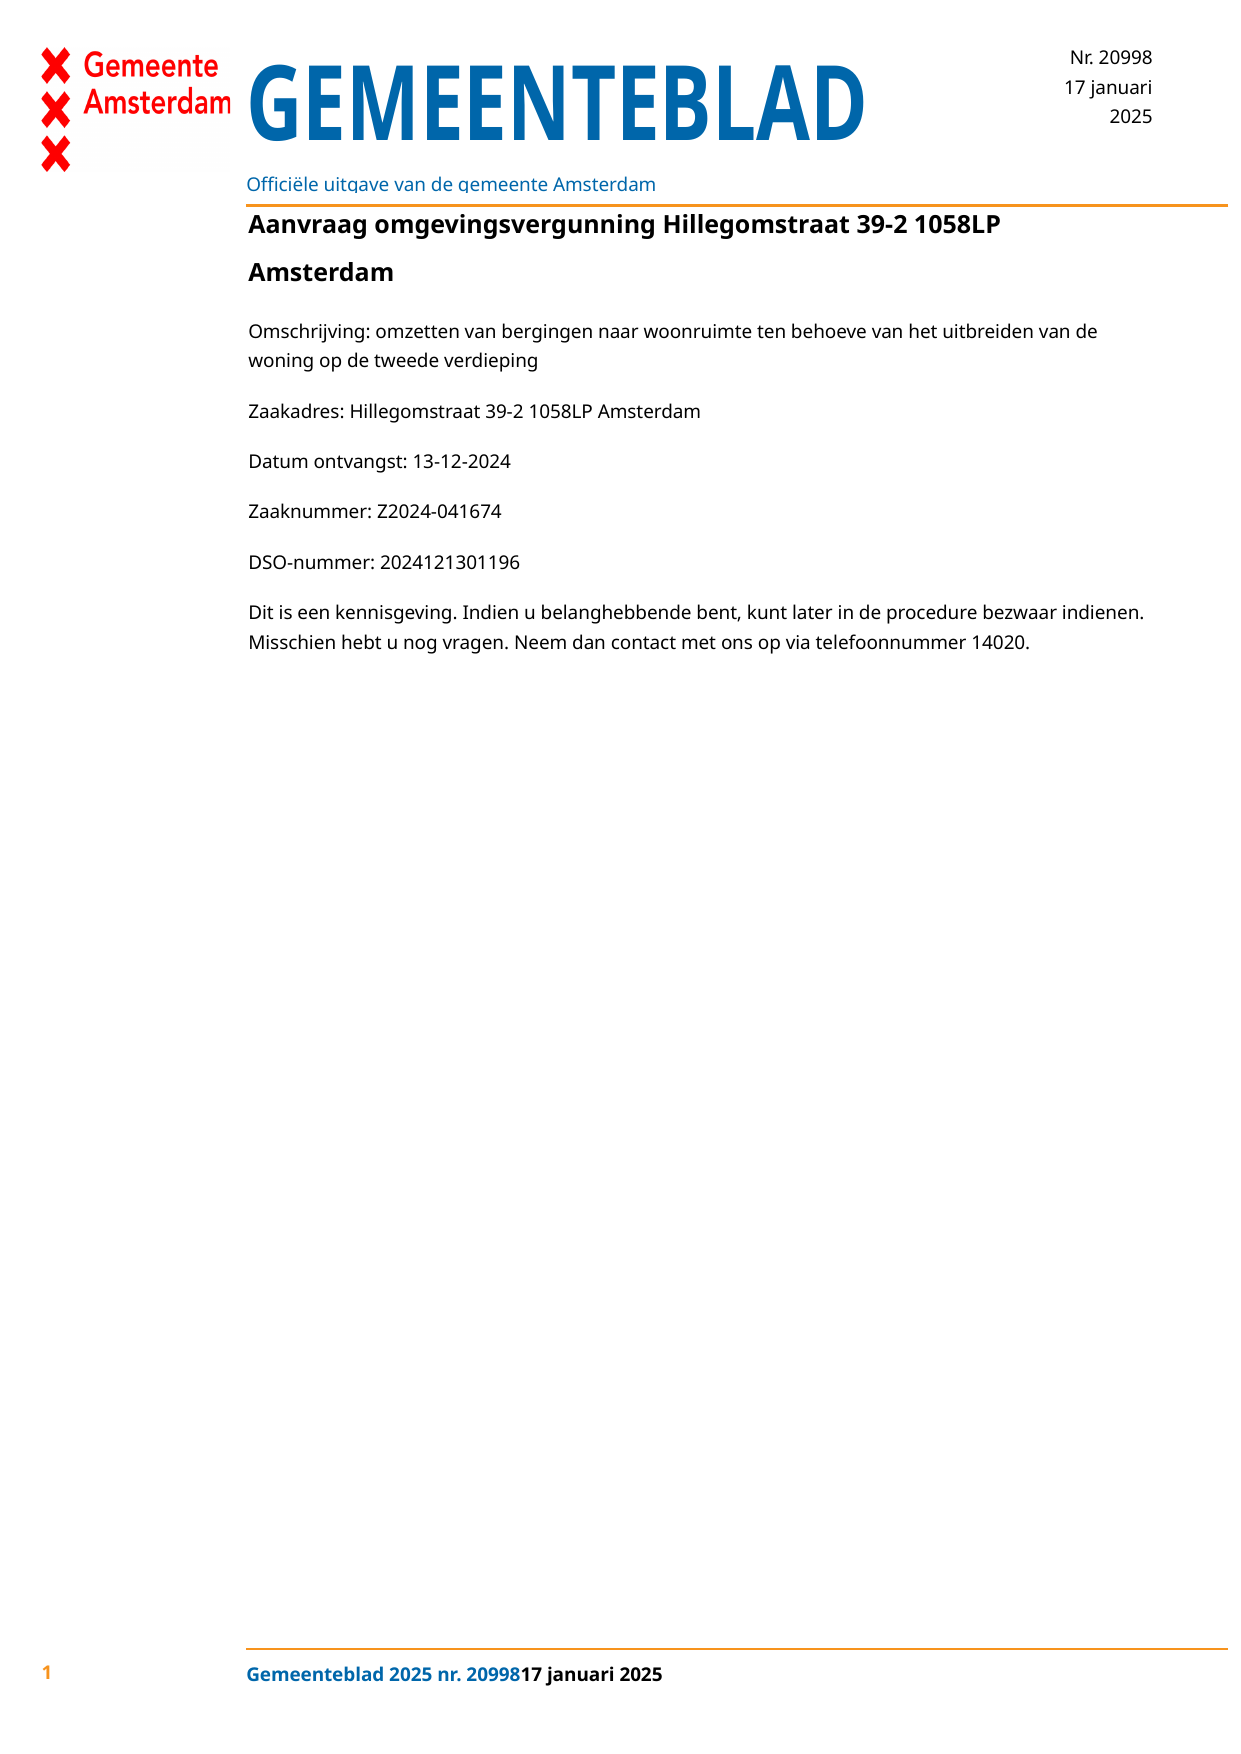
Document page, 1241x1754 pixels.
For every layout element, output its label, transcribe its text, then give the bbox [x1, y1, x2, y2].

text Omschrijving: omzetten van bergingen naar woonruimte ten behoeve van het uitbreiden van de woning op de tweede verdieping [248, 318, 1152, 373]
text Datum ontvangst: 13-12-2024 [248, 448, 1152, 474]
text Zaaknummer: Z2024-041674 [248, 499, 1152, 524]
text DSO-nummer: 2024121301196 [248, 549, 1152, 575]
text Dit is een kennisgeving. Indien u belanghebbende bent, kunt later in de procedure bezwaar indienen. Misschien hebt u nog vragen. Neem dan contact met ons op via telefoonnummer 14020. [248, 599, 1152, 655]
picture [41, 47, 231, 172]
text Aanvraag omgevingsvergunning Hillegomstraat 39-2 1058LP Amsterdam [248, 207, 1152, 288]
text Zaakadres: Hillegomstraat 39-2 1058LP Amsterdam [248, 398, 1152, 424]
